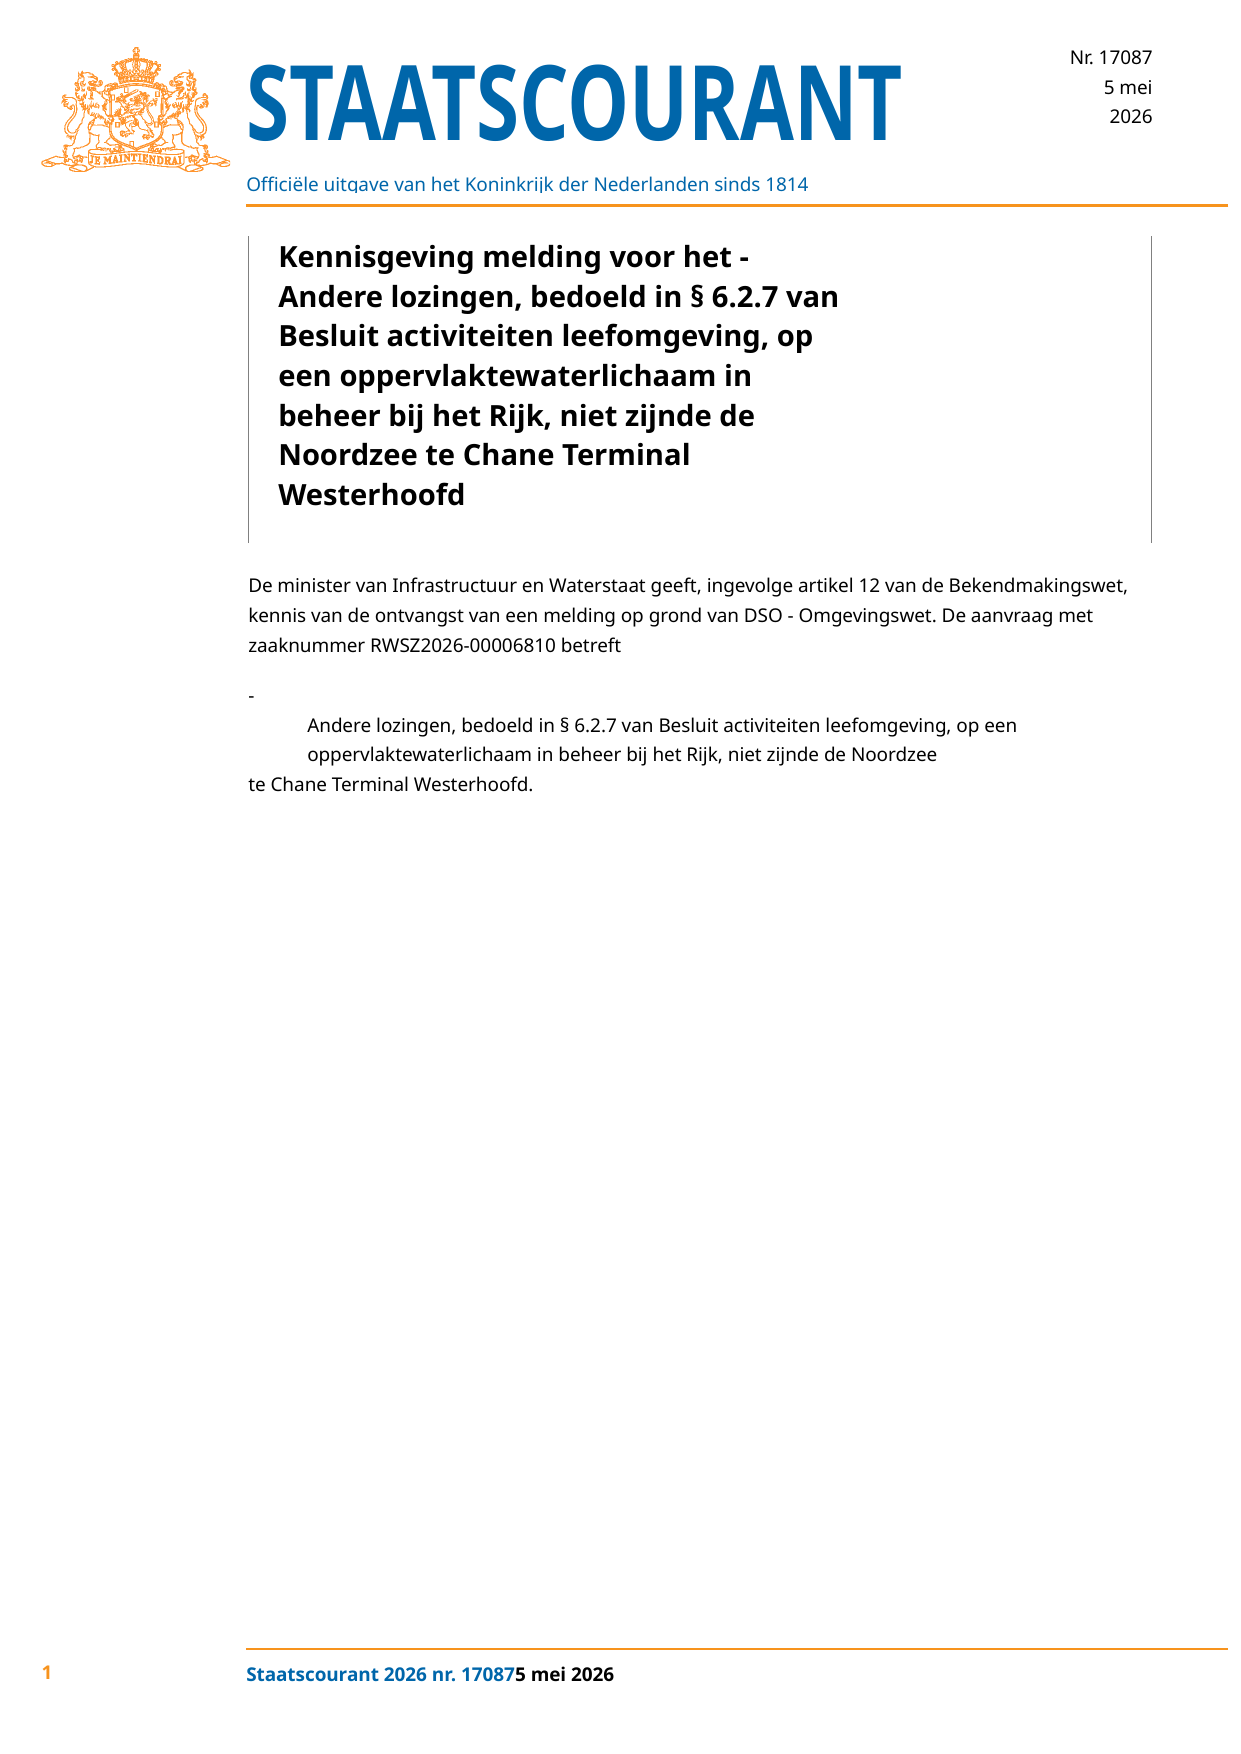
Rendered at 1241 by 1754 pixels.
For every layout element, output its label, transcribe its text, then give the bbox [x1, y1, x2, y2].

list Andere lozingen, bedoeld in § 6.2.7 van Besluit activiteiten leefomgeving, op een oppervlaktewaterlichaam in beheer bij het Rijk, niet zijnde de Noordzee [248, 712, 1152, 767]
table_header [850, 236, 912, 413]
text te Chane Terminal Westerhoofd. [248, 771, 1152, 797]
text De minister van Infrastructuur en Waterstaat geeft, ingevolge artikel 12 van de Bekendmakingswet, kennis van de ontvangst van een melding op grond van DSO - Omgevingswet. De aanvraag met zaaknummer RWSZ2026-00006810 betreft [248, 573, 1152, 658]
table_header Kennisgeving melding voor het -Andere lozingen, bedoeld in § 6.2.7 van Besluit activiteiten leefomgeving, op een oppervlaktewaterlichaam in beheer bij het Rijk, niet zijnde de Noordzee te Chane Terminal Westerhoofd [249, 236, 850, 543]
table_header [850, 414, 1151, 543]
picture [912, 236, 1090, 414]
table_header [1090, 236, 1151, 413]
picture [41, 47, 231, 172]
